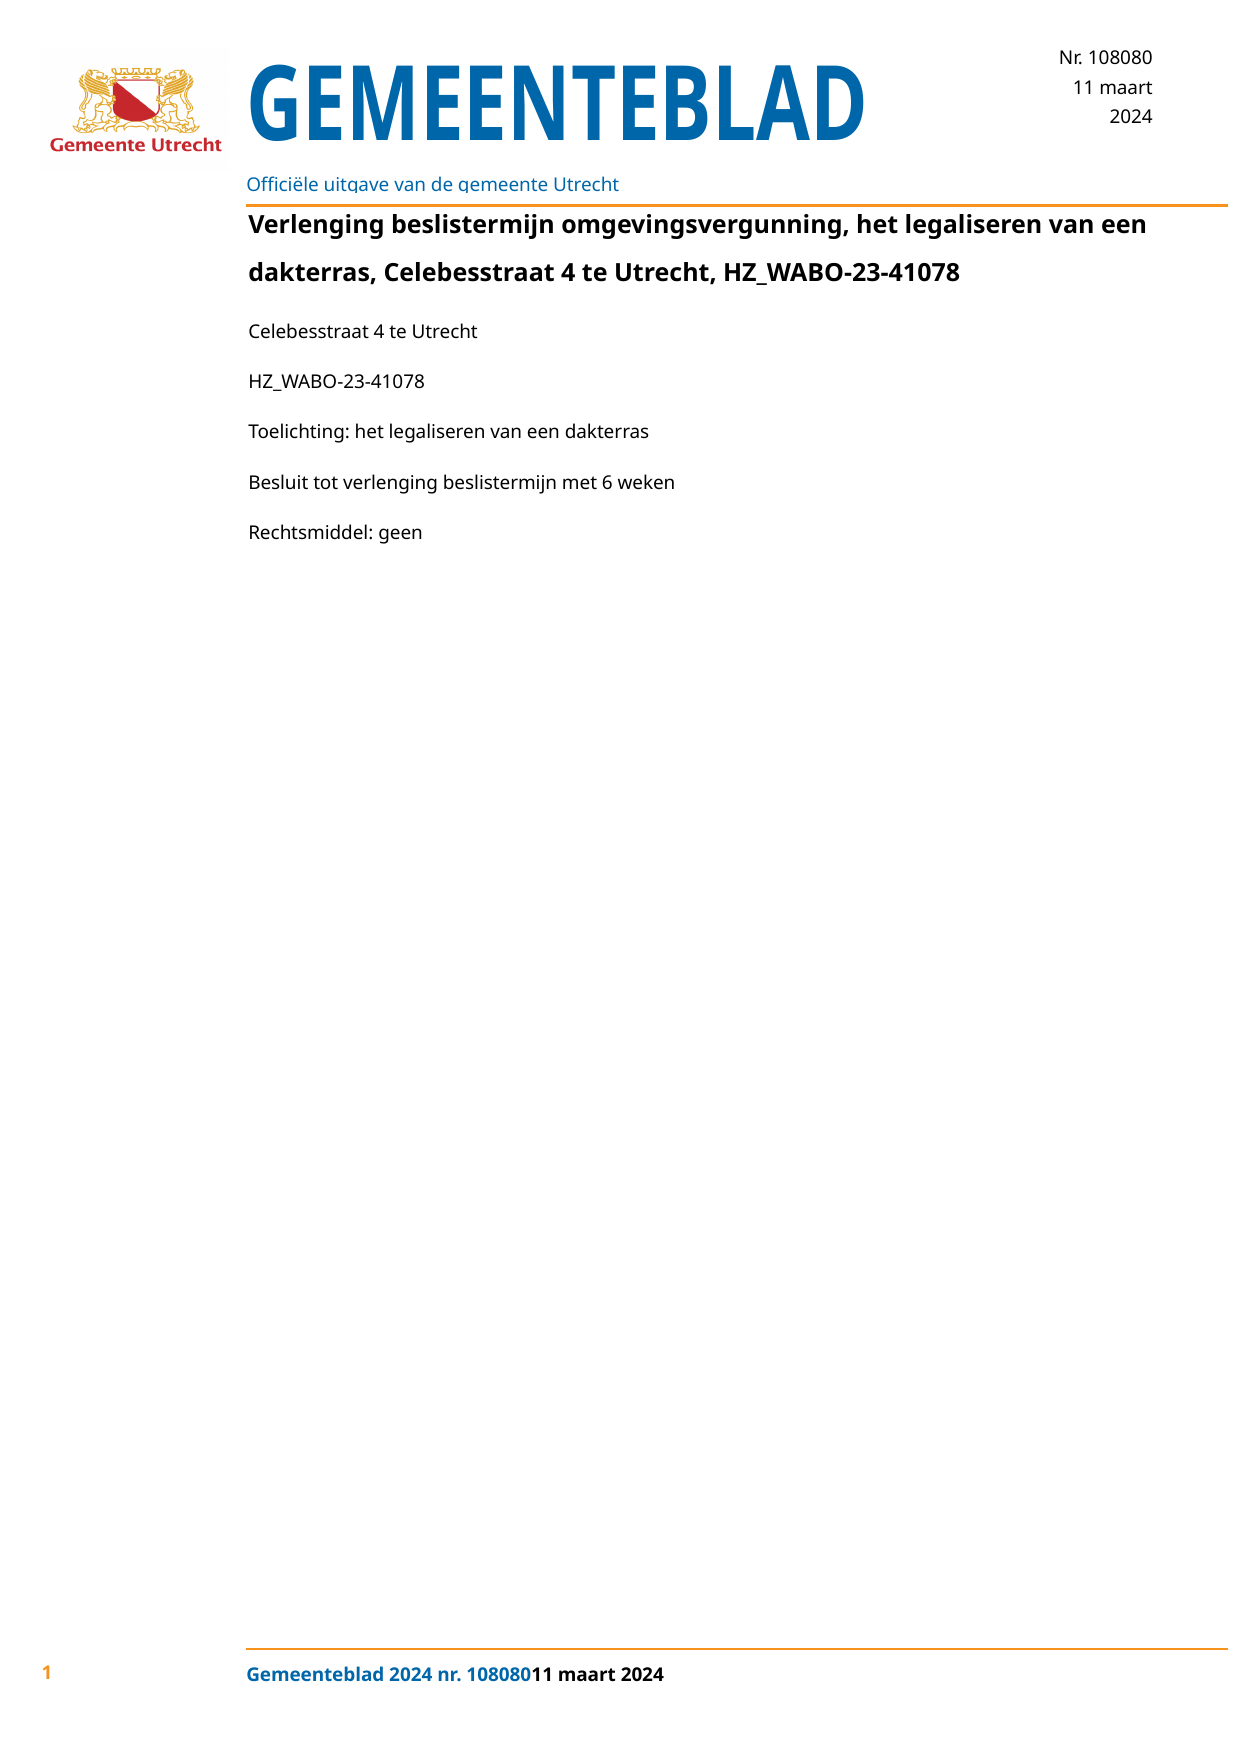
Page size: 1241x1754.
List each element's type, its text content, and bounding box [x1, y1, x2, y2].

text Toelichting: het legaliseren van een dakterras [248, 419, 1152, 444]
text Verlenging beslistermijn omgevingsvergunning, het legaliseren van een dakterras, Celebesstraat 4 te Utrecht, HZ_WABO-23-41078 [248, 207, 1152, 288]
text Celebesstraat 4 te Utrecht [248, 318, 1152, 344]
text Rechtsmiddel: geen [248, 519, 1152, 545]
text Besluit tot verlenging beslistermijn met 6 weken [248, 469, 1152, 495]
picture [41, 47, 231, 172]
text HZ_WABO-23-41078 [248, 368, 1152, 394]
